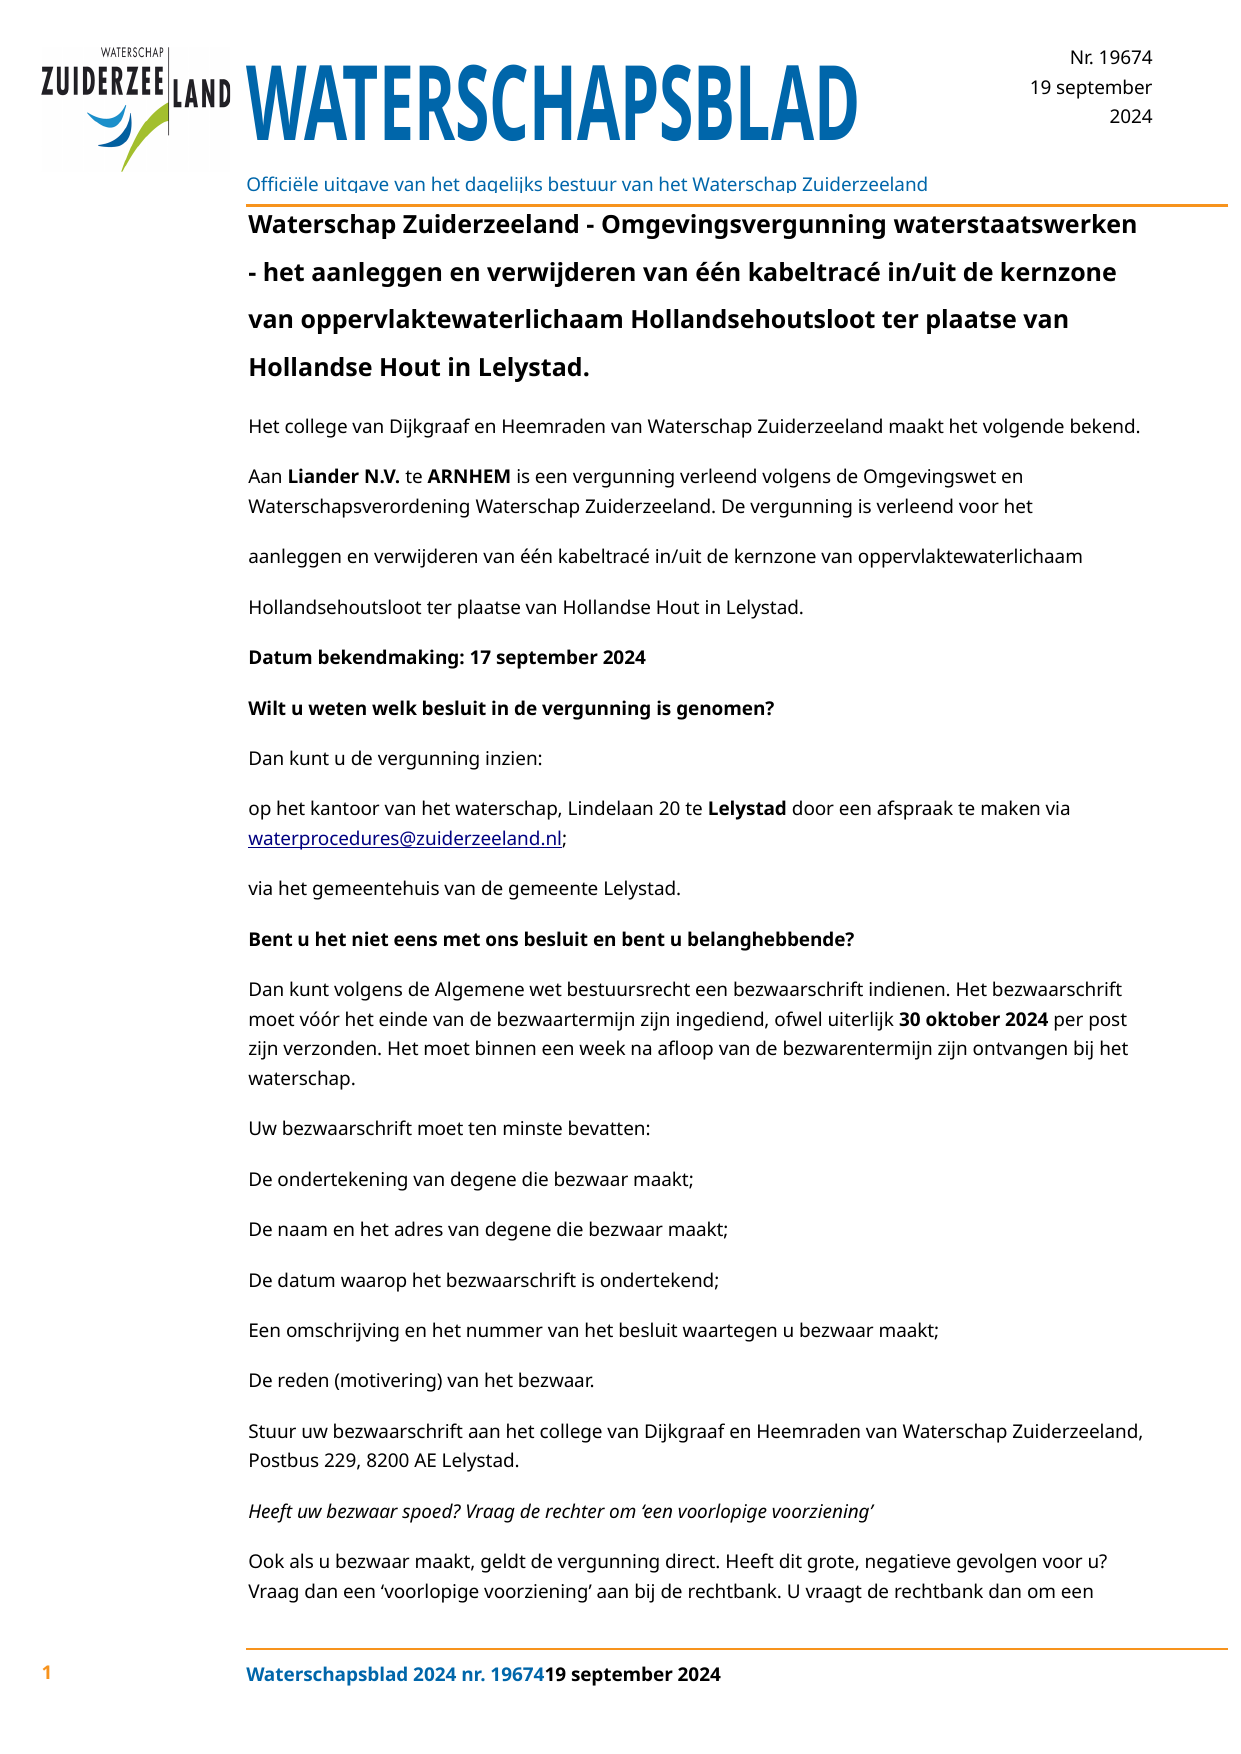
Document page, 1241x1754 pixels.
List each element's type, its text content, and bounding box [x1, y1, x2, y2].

text Uw bezwaarschrift moet ten minste bevatten: [248, 1116, 1152, 1141]
text Dan kunt u de vergunning inzien: [248, 745, 1152, 771]
text Aan Liander N.V. te ARNHEM is een vergunning verleend volgens de Omgevingswet en Waterschapsverordening Waterschap Zuiderzeeland. De vergunning is verleend voor het [248, 463, 1152, 519]
text De ondertekening van degene die bezwaar maakt; [248, 1166, 1152, 1192]
text Dan kunt volgens de Algemene wet bestuursrecht een bezwaarschrift indienen. Het bezwaarschrift moet vóór het einde van de bezwaartermijn zijn ingediend, ofwel uiterlijk 30 oktober 2024 per post zijn verzonden. Het moet binnen een week na afloop van de bezwarentermijn zijn ontvangen bij het waterschap. [248, 976, 1152, 1091]
text Heeft uw bezwaar spoed? Vraag de rechter om ‘een voorlopige voorziening’ [248, 1498, 1152, 1524]
text Datum bekendmaking: 17 september 2024 [248, 644, 1152, 670]
text Het college van Dijkgraaf en Heemraden van Waterschap Zuiderzeeland maakt het volgende bekend. [248, 413, 1152, 439]
text De naam en het adres van degene die bezwaar maakt; [248, 1216, 1152, 1242]
text Stuur uw bezwaarschrift aan het college van Dijkgraaf en Heemraden van Waterschap Zuiderzeeland, Postbus 229, 8200 AE Lelystad. [248, 1418, 1152, 1473]
text De datum waarop het bezwaarschrift is ondertekend; [248, 1267, 1152, 1293]
text De reden (motivering) van het bezwaar. [248, 1368, 1152, 1393]
text Bent u het niet eens met ons besluit en bent u belanghebbende? [248, 926, 1152, 952]
text op het kantoor van het waterschap, Lindelaan 20 te Lelystad door een afspraak te maken via waterprocedures@zuiderzeeland.nl; [248, 796, 1152, 851]
text Ook als u bezwaar maakt, geldt de vergunning direct. Heeft dit grote, negatieve gevolgen voor u? Vraag dan een ‘voorlopige voorziening’ aan bij de rechtbank. U vraagt de rechtbank dan om een [248, 1548, 1152, 1604]
text Hollandsehoutsloot ter plaatse van Hollandse Hout in Lelystad. [248, 594, 1152, 620]
text aanleggen en verwijderen van één kabeltracé in/uit de kernzone van oppervlaktewaterlichaam [248, 543, 1152, 569]
text via het gemeentehuis van de gemeente Lelystad. [248, 876, 1152, 901]
text Een omschrijving en het nummer van het besluit waartegen u bezwaar maakt; [248, 1317, 1152, 1343]
picture [41, 47, 231, 172]
text Wilt u weten welk besluit in de vergunning is genomen? [248, 695, 1152, 721]
text Waterschap Zuiderzeeland - Omgevingsvergunning waterstaatswerken - het aanleggen en verwijderen van één kabeltracé in/uit de kernzone van oppervlaktewaterlichaam Hollandsehoutsloot ter plaatse van Hollandse Hout in Lelystad. [248, 207, 1152, 384]
